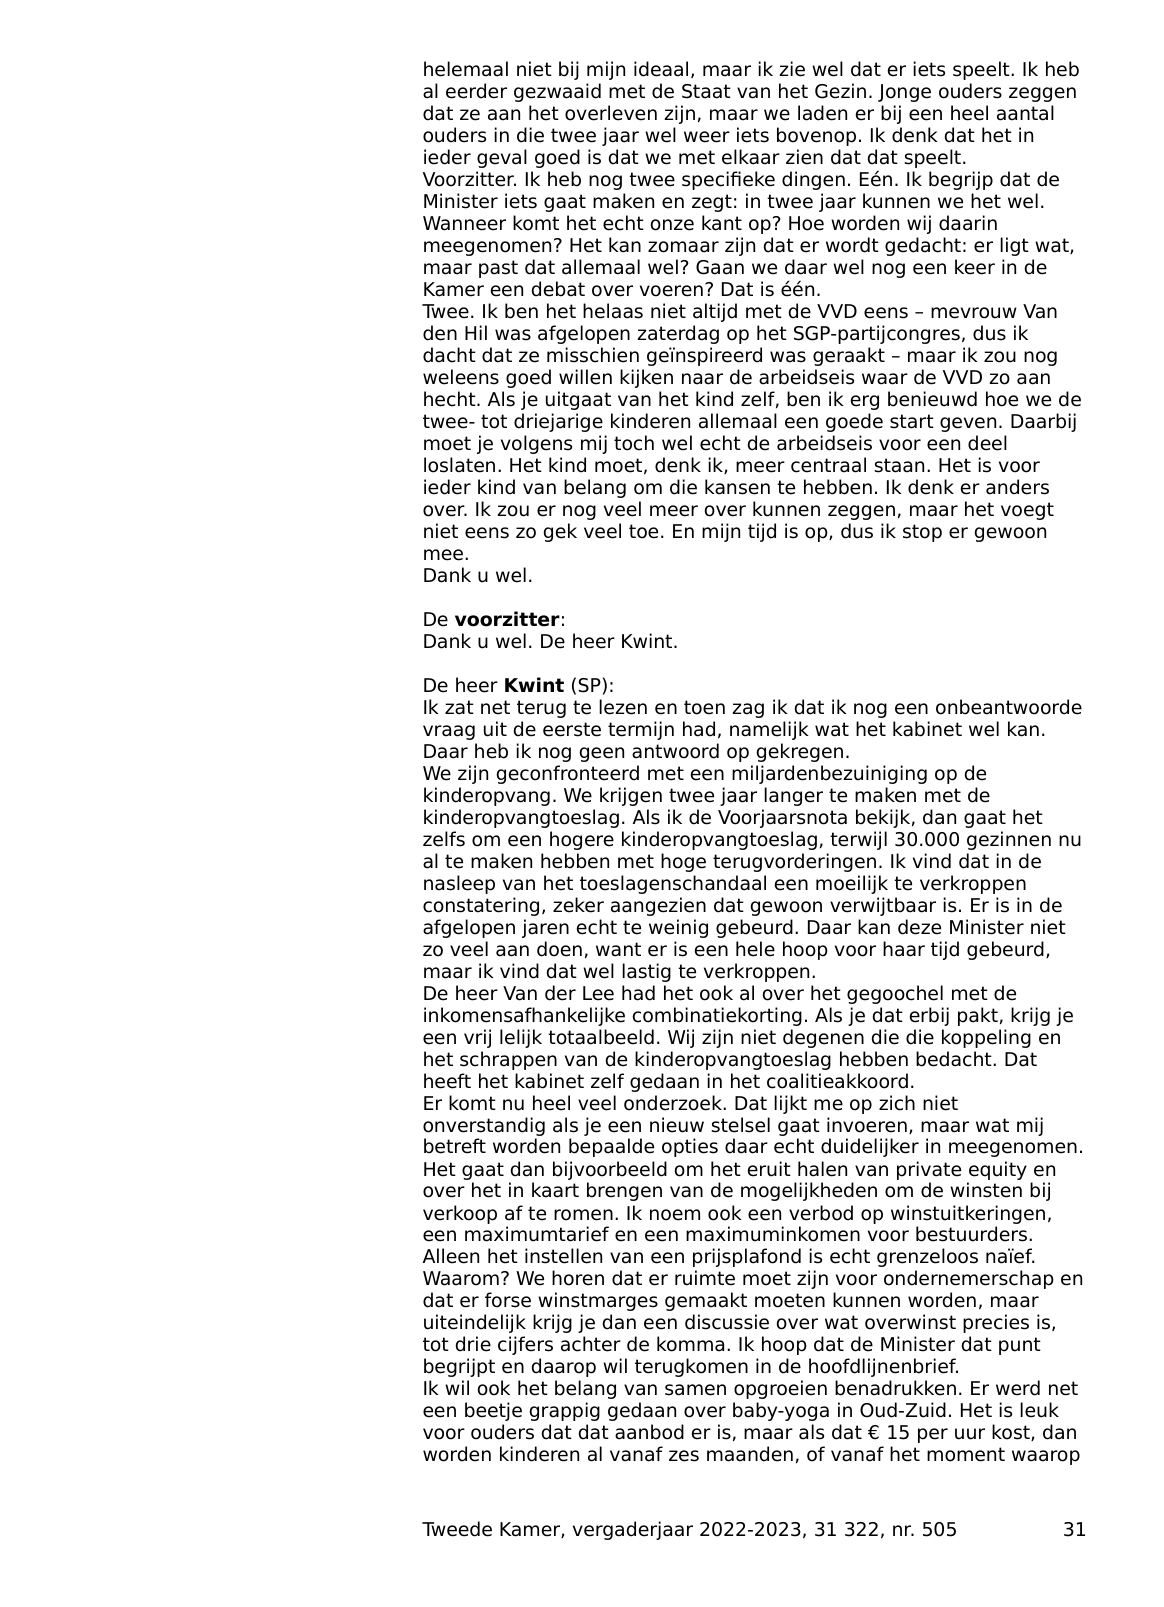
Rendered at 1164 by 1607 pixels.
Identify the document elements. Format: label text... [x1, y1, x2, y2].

text Dank u wel. [422, 564, 1087, 587]
text helemaal niet bij mijn ideaal, maar ik zie wel dat er iets speelt. Ik heb al eerder gezwaaid met de Staat van het Gezin. Jonge ouders zeggen dat ze aan het overleven zijn, maar we laden er bij een heel aantal ouders in die twee jaar wel weer iets bovenop. Ik denk dat het in ieder geval goed is dat we met elkaar zien dat dat speelt. [422, 59, 1087, 169]
text Dank u wel. De heer Kwint. [422, 631, 1087, 653]
text Twee. Ik ben het helaas niet altijd met de VVD eens – mevrouw Van den Hil was afgelopen zaterdag op het SGP-partijcongres, dus ik dacht dat ze misschien geïnspireerd was geraakt – maar ik zou nog weleens goed willen kijken naar de arbeidseis waar de VVD zo aan hecht. Als je uitgaat van het kind zelf, ben ik erg benieuwd hoe we de twee- tot driejarige kinderen allemaal een goede start geven. Daarbij moet je volgens mij toch wel echt de arbeidseis voor een deel loslaten. Het kind moet, denk ik, meer centraal staan. Het is voor ieder kind van belang om die kansen te hebben. Ik denk er anders over. Ik zou er nog veel meer over kunnen zeggen, maar het voegt niet eens zo gek veel toe. En mijn tijd is op, dus ik stop er gewoon mee. [422, 301, 1087, 564]
text Er komt nu heel veel onderzoek. Dat lijkt me op zich niet onverstandig als je een nieuw stelsel gaat invoeren, maar wat mij betreft worden bepaalde opties daar echt duidelijker in meegenomen. Het gaat dan bijvoorbeeld om het eruit halen van private equity en over het in kaart brengen van de mogelijkheden om de winsten bij verkoop af te romen. Ik noem ook een verbod op winstuitkeringen, een maximumtarief en een maximuminkomen voor bestuurders. Alleen het instellen van een prijsplafond is echt grenzeloos naïef. Waarom? We horen dat er ruimte moet zijn voor ondernemerschap en dat er forse winstmarges gemaakt moeten kunnen worden, maar uiteindelijk krijg je dan een discussie over wat overwinst precies is, tot drie cijfers achter de komma. Ik hoop dat de Minister dat punt begrijpt en daarop wil terugkomen in de hoofdlijnenbrief. [422, 1092, 1087, 1378]
text Voorzitter. Ik heb nog twee specifieke dingen. Eén. Ik begrijp dat de Minister iets gaat maken en zegt: in twee jaar kunnen we het wel. Wanneer komt het echt onze kant op? Hoe worden wij daarin meegenomen? Het kan zomaar zijn dat er wordt gedacht: er ligt wat, maar past dat allemaal wel? Gaan we daar wel nog een keer in de Kamer een debat over voeren? Dat is één. [422, 169, 1087, 301]
text De voorzitter: [422, 609, 1087, 631]
text De heer Van der Lee had het ook al over het gegoochel met de inkomensafhankelijke combinatiekorting. Als je dat erbij pakt, krijg je een vrij lelijk totaalbeeld. Wij zijn niet degenen die die koppeling en het schrappen van de kinderopvangtoeslag hebben bedacht. Dat heeft het kabinet zelf gedaan in het coalitieakkoord. [422, 983, 1087, 1092]
text Ik zat net terug te lezen en toen zag ik dat ik nog een onbeantwoorde vraag uit de eerste termijn had, namelijk wat het kabinet wel kan. Daar heb ik nog geen antwoord op gekregen. [422, 697, 1087, 763]
text Ik wil ook het belang van samen opgroeien benadrukken. Er werd net een beetje grappig gedaan over baby-yoga in Oud-Zuid. Het is leuk voor ouders dat dat aanbod er is, maar als dat € 15 per uur kost, dan worden kinderen al vanaf zes maanden, of vanaf het moment waarop [422, 1378, 1087, 1466]
text De heer Kwint (SP): [422, 675, 1087, 697]
text We zijn geconfronteerd met een miljardenbezuiniging op de kinderopvang. We krijgen twee jaar langer te maken met de kinderopvangtoeslag. Als ik de Voorjaarsnota bekijk, dan gaat het zelfs om een hogere kinderopvangtoeslag, terwijl 30.000 gezinnen nu al te maken hebben met hoge terugvorderingen. Ik vind dat in de nasleep van het toeslagenschandaal een moeilijk te verkroppen constatering, zeker aangezien dat gewoon verwijtbaar is. Er is in de afgelopen jaren echt te weinig gebeurd. Daar kan deze Minister niet zo veel aan doen, want er is een hele hoop voor haar tijd gebeurd, maar ik vind dat wel lastig te verkroppen. [422, 763, 1087, 983]
